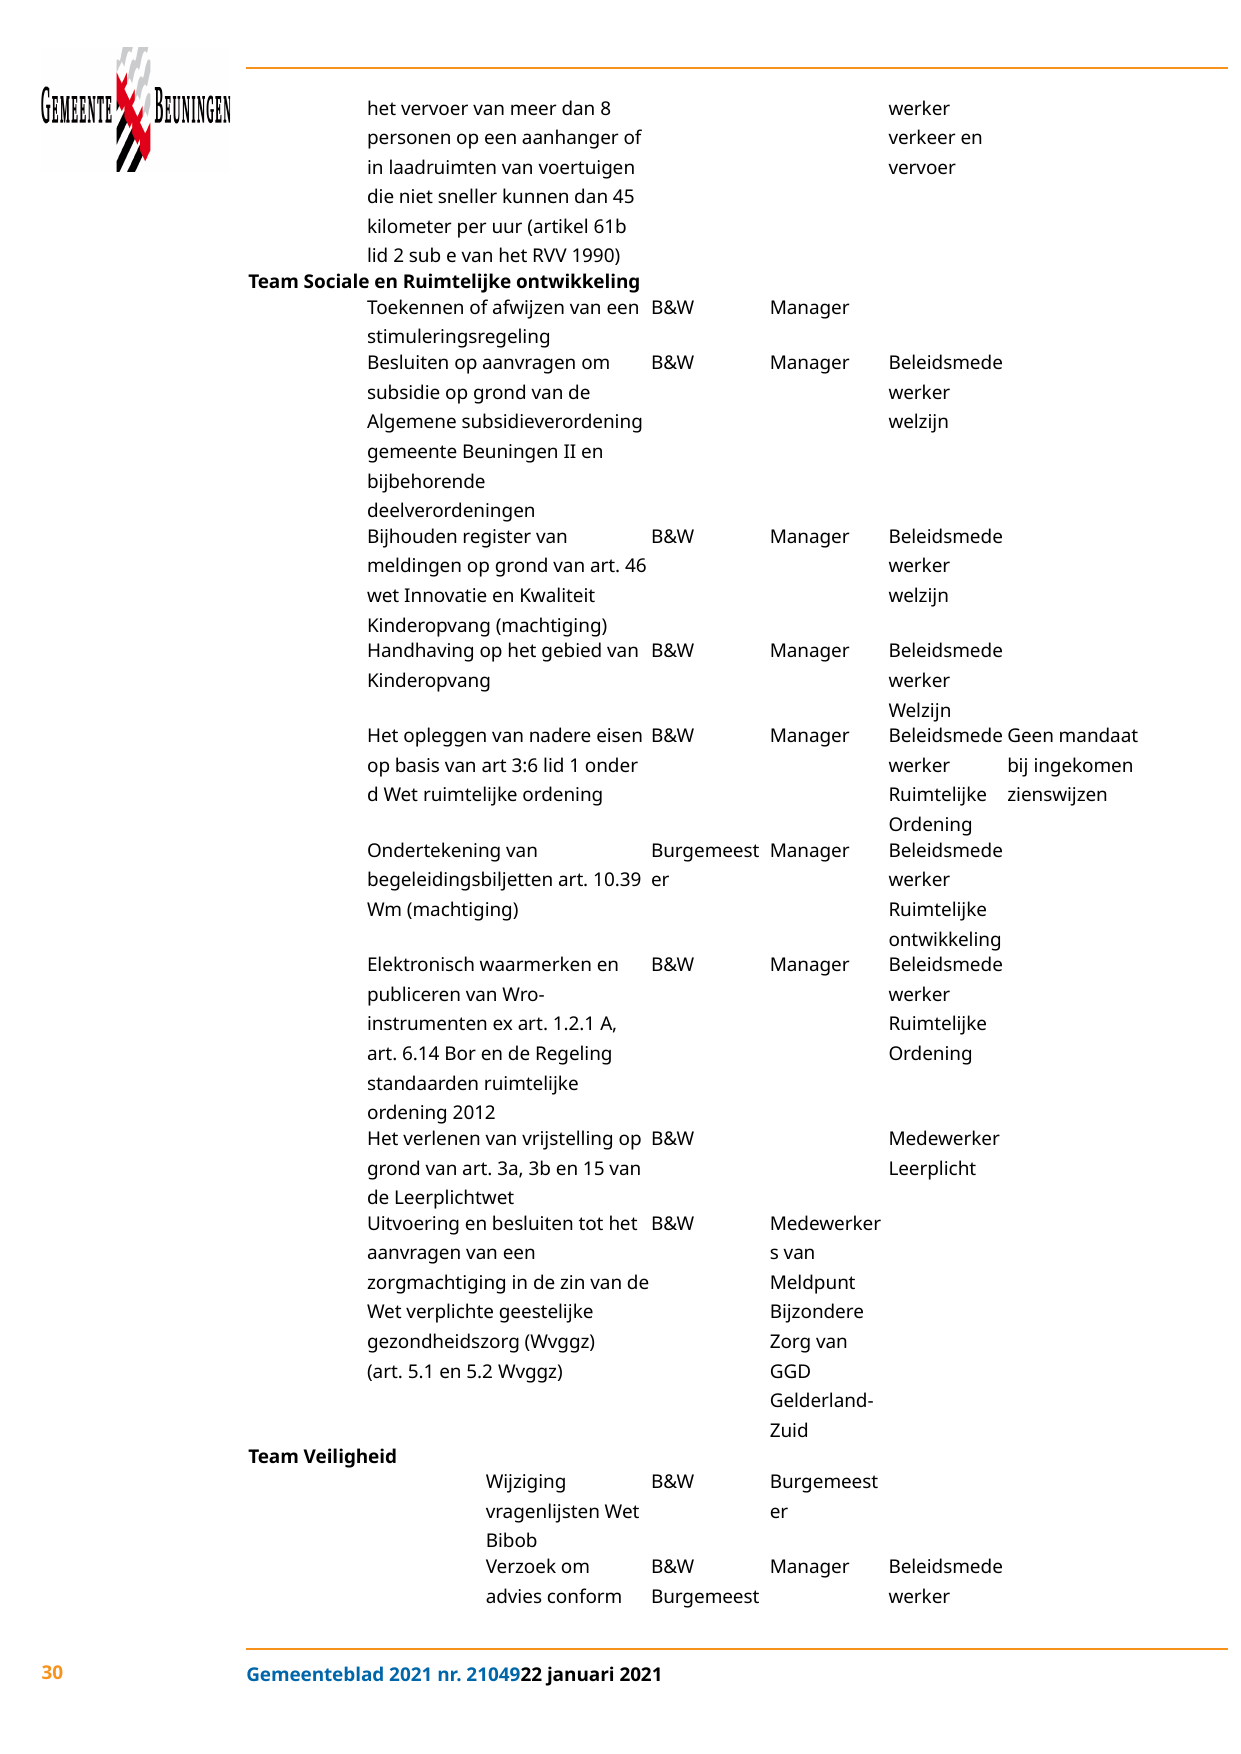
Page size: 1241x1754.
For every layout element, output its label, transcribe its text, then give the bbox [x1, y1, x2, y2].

table_cell B&W [651, 523, 769, 638]
table_cell Beleidsmedewerker Ruimtelijke Ordening [888, 723, 1007, 837]
table_cell Beleidsmedewerker Ruimtelijke ontwikkeling [888, 837, 1007, 951]
table_cell [770, 1443, 888, 1468]
table_cell Uitvoering en besluiten tot het aanvragen van een zorgmachtiging in de zin van de Wet verplichte geestelijke gezondheidszorg (Wvggz) (art. 5.1 en 5.2 Wvggz) [367, 1210, 651, 1443]
table_cell [1007, 951, 1152, 1125]
table_cell Manager [770, 723, 888, 837]
table_cell [770, 269, 888, 294]
table_cell Manager [770, 1554, 888, 1609]
table_cell Beleidsmedewerker Ruimtelijke Ordening [888, 951, 1007, 1125]
table_cell Verzoek om advies conform [486, 1554, 651, 1609]
table_cell [888, 294, 1007, 349]
table_cell [888, 1210, 1007, 1443]
table_cell Manager [770, 294, 888, 349]
table_cell B&W [651, 638, 769, 722]
table_cell [888, 269, 1007, 294]
table_cell [248, 723, 367, 837]
table_cell B&W [651, 951, 769, 1125]
table_cell Bijhouden register van meldingen op grond van art. 46 wet Innovatie en Kwaliteit Kinderopvang (machtiging) [367, 523, 651, 638]
table_cell werker verkeer en vervoer [888, 95, 1007, 268]
table_cell [248, 1125, 367, 1210]
table_cell B&W [651, 350, 769, 523]
table_cell het vervoer van meer dan 8 personen op een aanhanger of in laadruimten van voertuigen die niet sneller kunnen dan 45 kilometer per uur (artikel 61b lid 2 sub e van het RVV 1990) [367, 95, 651, 268]
picture [41, 47, 231, 172]
table_cell [770, 1125, 888, 1210]
table_cell [248, 350, 367, 523]
table_cell Het verlenen van vrijstelling op grond van art. 3a, 3b en 15 van de Leerplichtwet [367, 1125, 651, 1210]
table_cell Geen mandaat bij ingekomen zienswijzen [1007, 723, 1152, 837]
table_cell B&W [651, 723, 769, 837]
table_cell [1007, 95, 1152, 268]
table_cell [248, 1554, 486, 1609]
table_cell B&W [651, 1125, 769, 1210]
table_cell [248, 95, 367, 268]
table_cell Medewerkers van Meldpunt Bijzondere Zorg van GGD Gelderland-Zuid [770, 1210, 888, 1443]
table_cell [1007, 294, 1152, 349]
table_cell [248, 523, 367, 638]
table_cell Manager [770, 638, 888, 722]
table_cell [1007, 1554, 1152, 1609]
table_cell [1007, 837, 1152, 951]
table_cell [651, 1443, 769, 1468]
table_cell Handhaving op het gebied van Kinderopvang [367, 638, 651, 722]
table_cell Medewerker Leerplicht [888, 1125, 1007, 1210]
table_cell Ondertekening van begeleidingsbiljetten art. 10.39 Wm (machtiging) [367, 837, 651, 951]
table_cell [1007, 1210, 1152, 1443]
table_cell Elektronisch waarmerken en publiceren van Wro-instrumenten ex art. 1.2.1 A, art. 6.14 Bor en de Regeling standaarden ruimtelijke ordening 2012 [367, 951, 651, 1125]
table_cell [888, 1443, 1007, 1468]
table_cell [888, 1469, 1007, 1553]
table_cell Burgemeester [770, 1469, 888, 1553]
table_cell [248, 951, 367, 1125]
table_cell Besluiten op aanvragen om subsidie op grond van de Algemene subsidieverordening gemeente Beuningen II en bijbehorende deelverordeningen [367, 350, 651, 523]
table_cell [770, 95, 888, 268]
table_cell Beleidsmedewerker Welzijn [888, 638, 1007, 722]
table_cell [248, 638, 367, 722]
table_cell [1007, 1469, 1152, 1553]
table_cell Team Veiligheid [248, 1443, 651, 1468]
table_cell Het opleggen van nadere eisen op basis van art 3:6 lid 1 onder d Wet ruimtelijke ordening [367, 723, 651, 837]
table_cell Manager [770, 951, 888, 1125]
table_cell [248, 1469, 486, 1553]
table_cell Burgemeester [651, 837, 769, 951]
table_cell [1007, 523, 1152, 638]
table_cell Beleidsmedewerker welzijn [888, 523, 1007, 638]
table_cell [1007, 269, 1152, 294]
table_cell [1007, 350, 1152, 523]
table_cell B&W [651, 1469, 769, 1553]
table_cell [651, 95, 769, 268]
table_cell [1007, 1443, 1152, 1468]
table_cell B&W Burgemeest [651, 1554, 769, 1609]
table_cell Manager [770, 523, 888, 638]
table_cell Toekennen of afwijzen van een stimuleringsregeling [367, 294, 651, 349]
table_cell Manager [770, 350, 888, 523]
table_cell [1007, 1125, 1152, 1210]
table_cell Beleidsmedewerker welzijn [888, 350, 1007, 523]
table_cell Manager [770, 837, 888, 951]
table_cell Beleidsmedewerker [888, 1554, 1007, 1609]
table_cell B&W [651, 294, 769, 349]
table_cell Team Sociale en Ruimtelijke ontwikkeling [248, 269, 769, 294]
table_cell [248, 1210, 367, 1443]
table_cell [1007, 638, 1152, 722]
table_cell Wijziging vragenlijsten Wet Bibob [486, 1469, 651, 1553]
table_cell B&W [651, 1210, 769, 1443]
table_cell [248, 294, 367, 349]
table_cell [248, 837, 367, 951]
